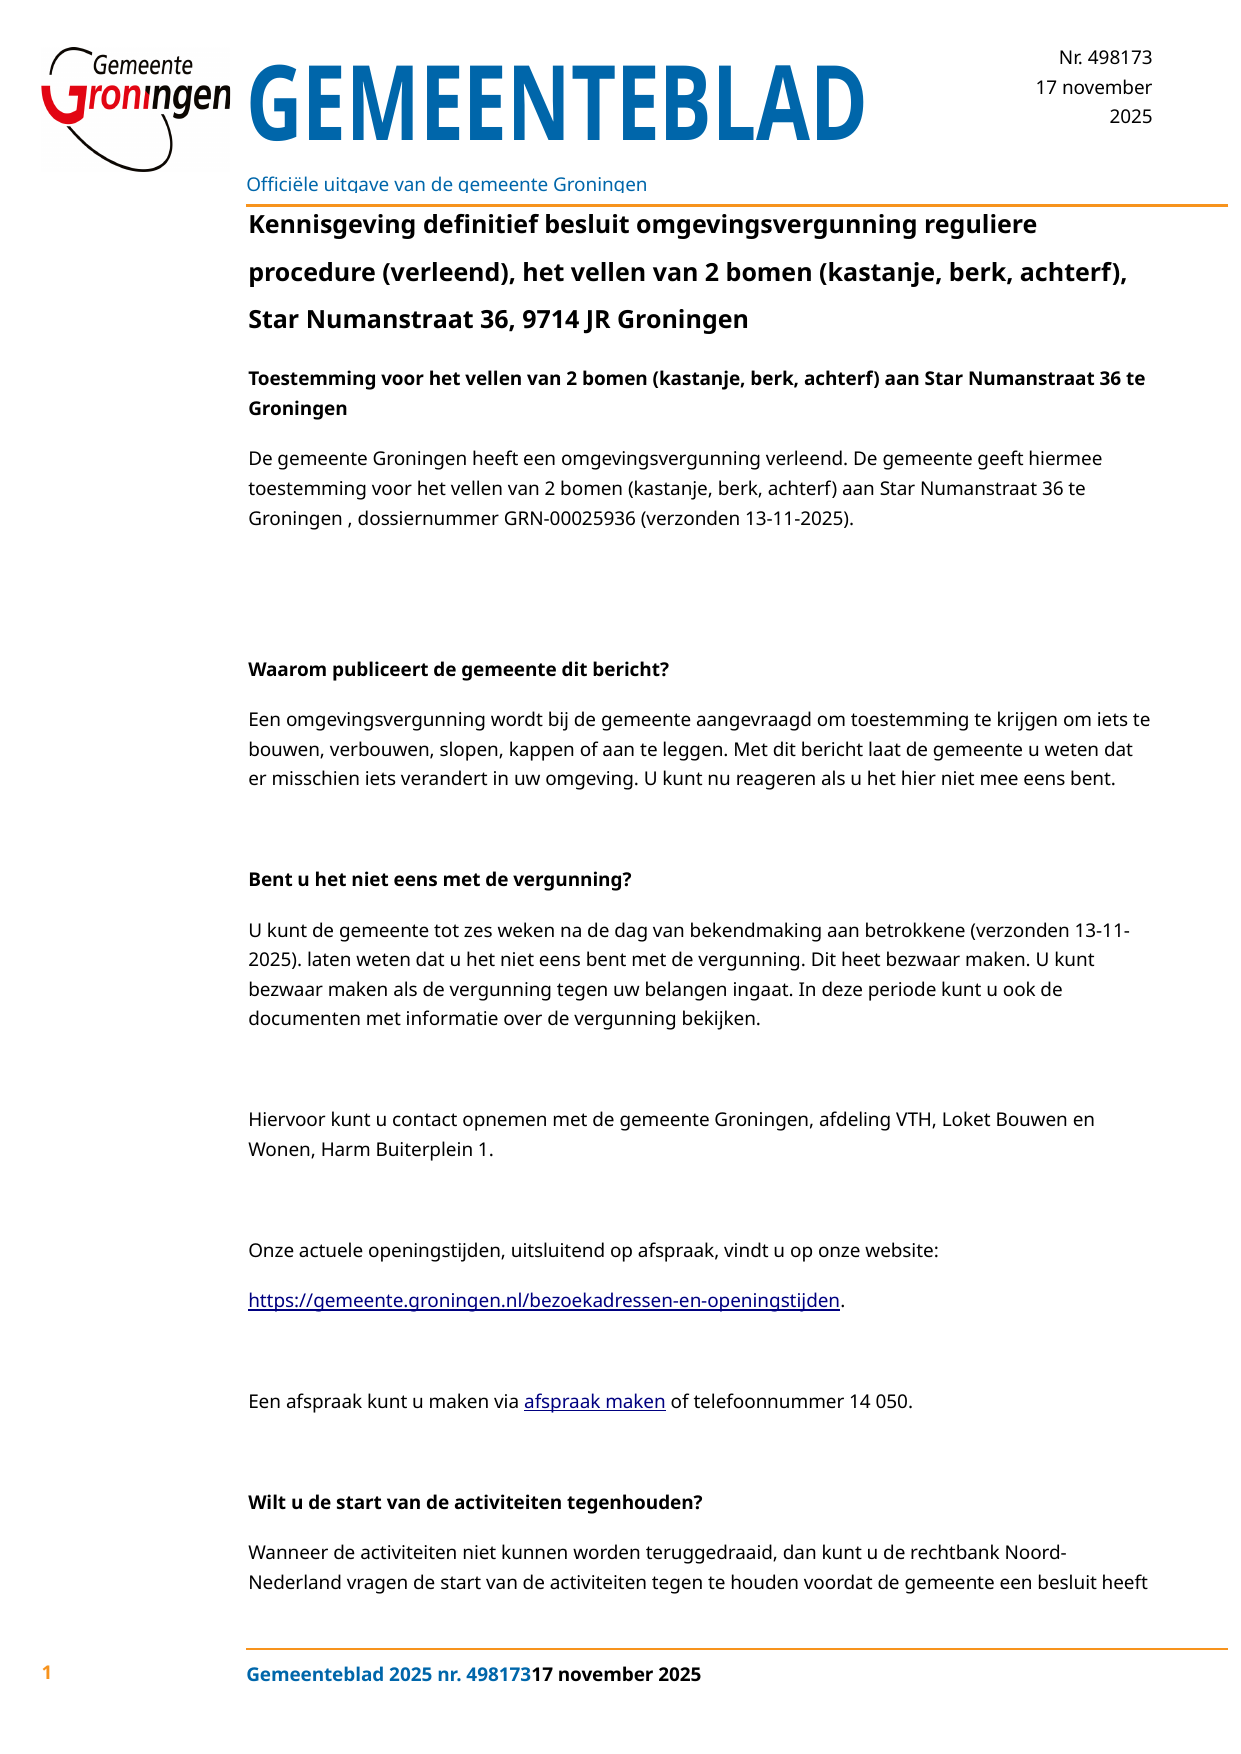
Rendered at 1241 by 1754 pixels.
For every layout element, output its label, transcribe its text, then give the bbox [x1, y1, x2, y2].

text Een omgevingsvergunning wordt bij de gemeente aangevraagd om toestemming te krijgen om iets te bouwen, verbouwen, slopen, kappen of aan te leggen. Met dit bericht laat de gemeente u weten dat er misschien iets verandert in uw omgeving. U kunt nu reageren als u het hier niet mee eens bent. [248, 706, 1152, 791]
text U kunt de gemeente tot zes weken na de dag van bekendmaking aan betrokkene (verzonden 13-11-2025). laten weten dat u het niet eens bent met de vergunning. Dit heet bezwaar maken. U kunt bezwaar maken als de vergunning tegen uw belangen ingaat. In deze periode kunt u ook de documenten met informatie over de vergunning bekijken. [248, 917, 1152, 1031]
text Bent u het niet eens met de vergunning? [248, 866, 1152, 892]
text Kennisgeving definitief besluit omgevingsvergunning reguliere procedure (verleend), het vellen van 2 bomen (kastanje, berk, achterf), Star Numanstraat 36, 9714 JR Groningen [248, 207, 1152, 336]
text Wanneer de activiteiten niet kunnen worden teruggedraaid, dan kunt u de rechtbank Noord-Nederland vragen de start van de activiteiten tegen te houden voordat de gemeente een besluit heeft [248, 1539, 1152, 1594]
text Onze actuele openingstijden, uitsluitend op afspraak, vindt u op onze website: [248, 1237, 1152, 1262]
text De gemeente Groningen heeft een omgevingsvergunning verleend. De gemeente geeft hiermee toestemming voor het vellen van 2 bomen (kastanje, berk, achterf) aan Star Numanstraat 36 te Groningen , dossiernummer GRN-00025936 (verzonden 13-11-2025). [248, 446, 1152, 530]
text Hiervoor kunt u contact opnemen met de gemeente Groningen, afdeling VTH, Loket Bouwen en Wonen, Harm Buiterplein 1. [248, 1106, 1152, 1162]
picture [41, 47, 231, 172]
text Wilt u de start van de activiteiten tegenhouden? [248, 1489, 1152, 1514]
text Toestemming voor het vellen van 2 bomen (kastanje, berk, achterf) aan Star Numanstraat 36 te Groningen [248, 366, 1152, 421]
text Waarom publiceert de gemeente dit bericht? [248, 656, 1152, 682]
text Een afspraak kunt u maken via afspraak maken of telefoonnummer 14 050. [248, 1388, 1152, 1414]
text https://gemeente.groningen.nl/bezoekadressen-en-openingstijden. [248, 1287, 1152, 1313]
